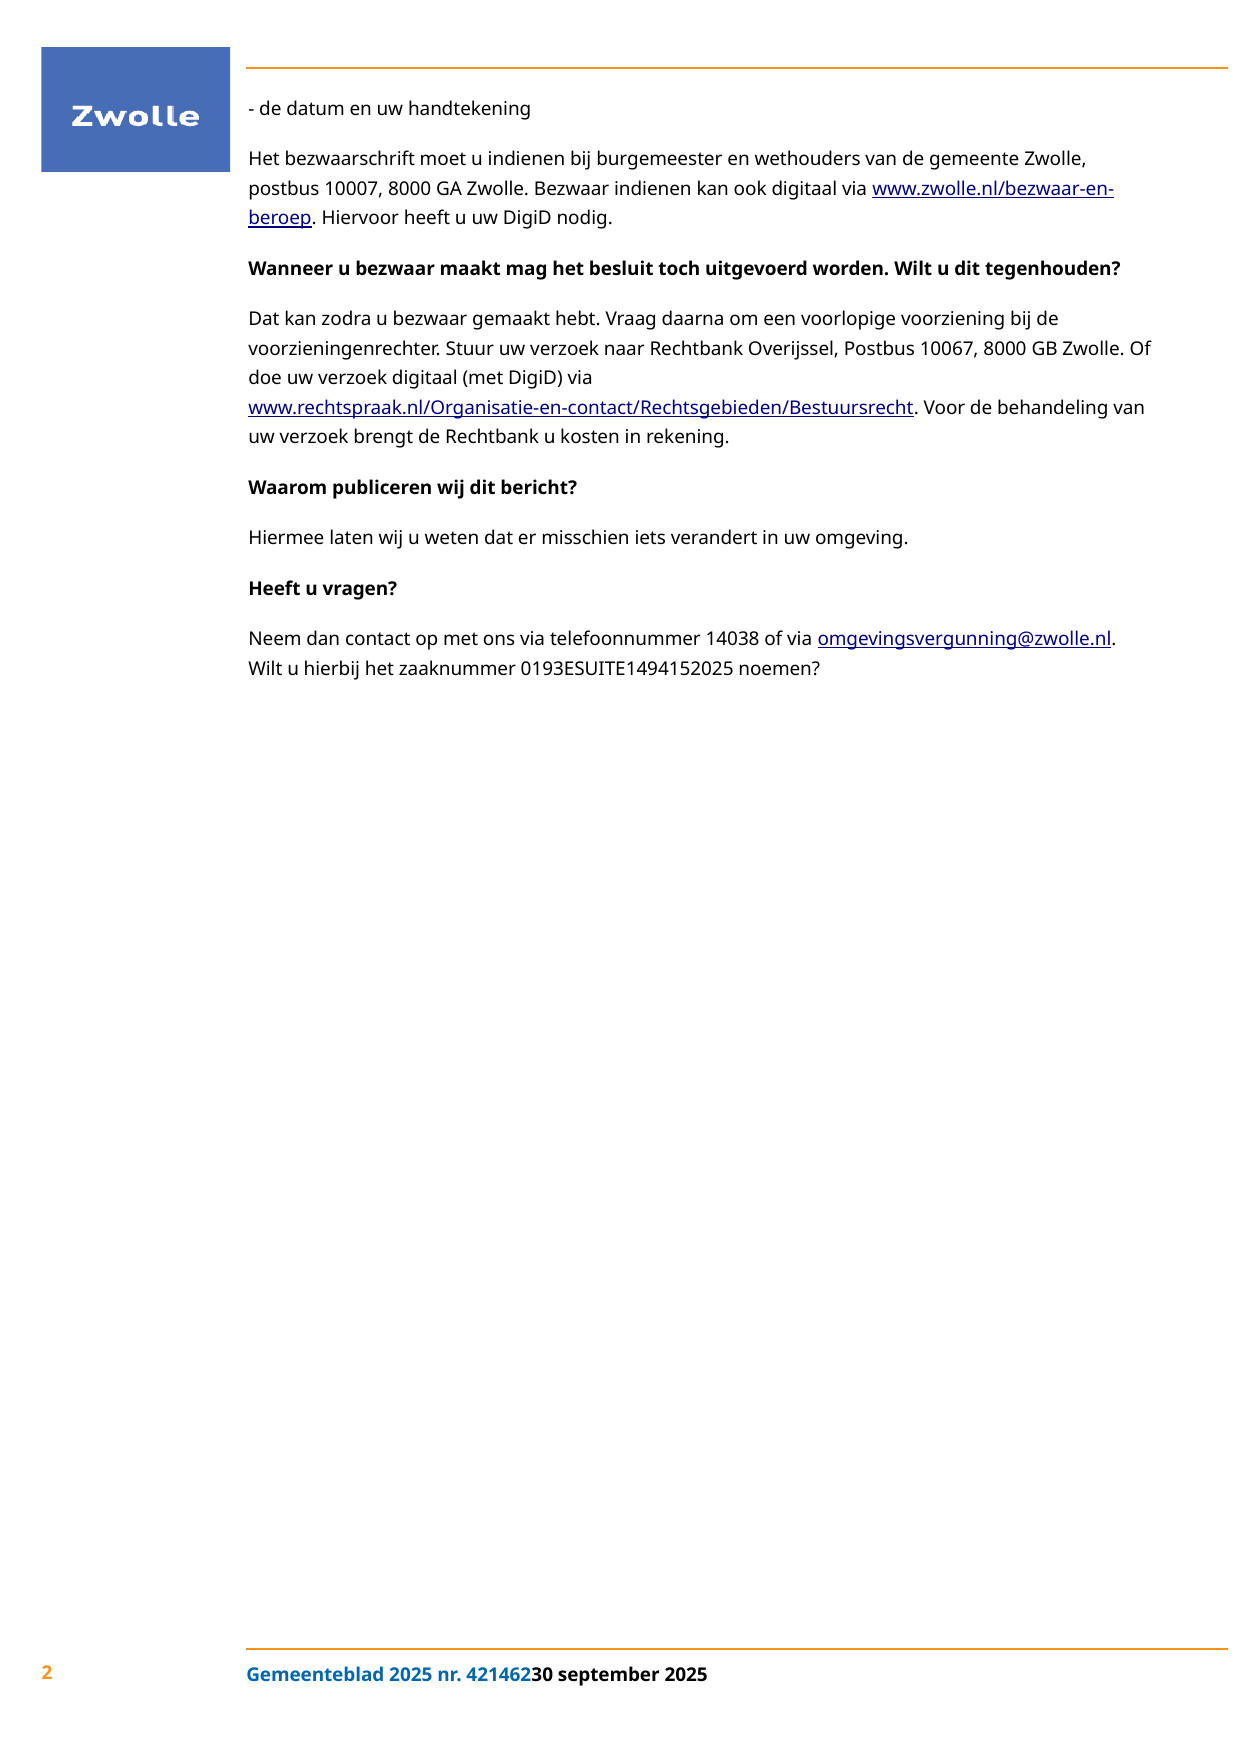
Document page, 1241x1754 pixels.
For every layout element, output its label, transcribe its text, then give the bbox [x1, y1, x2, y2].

text Het bezwaarschrift moet u indienen bij burgemeester en wethouders van de gemeente Zwolle, postbus 10007, 8000 GA Zwolle. Bezwaar indienen kan ook digitaal via www.zwolle.nl/bezwaar-en-beroep. Hiervoor heeft u uw DigiD nodig. [248, 145, 1152, 230]
text - de datum en uw handtekening [248, 95, 1152, 121]
picture [41, 47, 231, 172]
text Heeft u vragen? [248, 575, 1152, 601]
text Wanneer u bezwaar maakt mag het besluit toch uitgevoerd worden. Wilt u dit tegenhouden? [248, 255, 1152, 281]
text Dat kan zodra u bezwaar gemaakt hebt. Vraag daarna om een voorlopige voorziening bij de voorzieningenrechter. Stuur uw verzoek naar Rechtbank Overijssel, Postbus 10067, 8000 GB Zwolle. Of doe uw verzoek digitaal (met DigiD) via www.rechtspraak.nl/Organisatie-en-contact/Rechtsgebieden/Bestuursrecht. Voor de behandeling van uw verzoek brengt de Rechtbank u kosten in rekening. [248, 305, 1152, 449]
text Waarom publiceren wij dit bericht? [248, 474, 1152, 500]
text Neem dan contact op met ons via telefoonnummer 14038 of via omgevingsvergunning@zwolle.nl. Wilt u hierbij het zaaknummer 0193ESUITE1494152025 noemen? [248, 625, 1152, 681]
text Hiermee laten wij u weten dat er misschien iets verandert in uw omgeving. [248, 524, 1152, 550]
